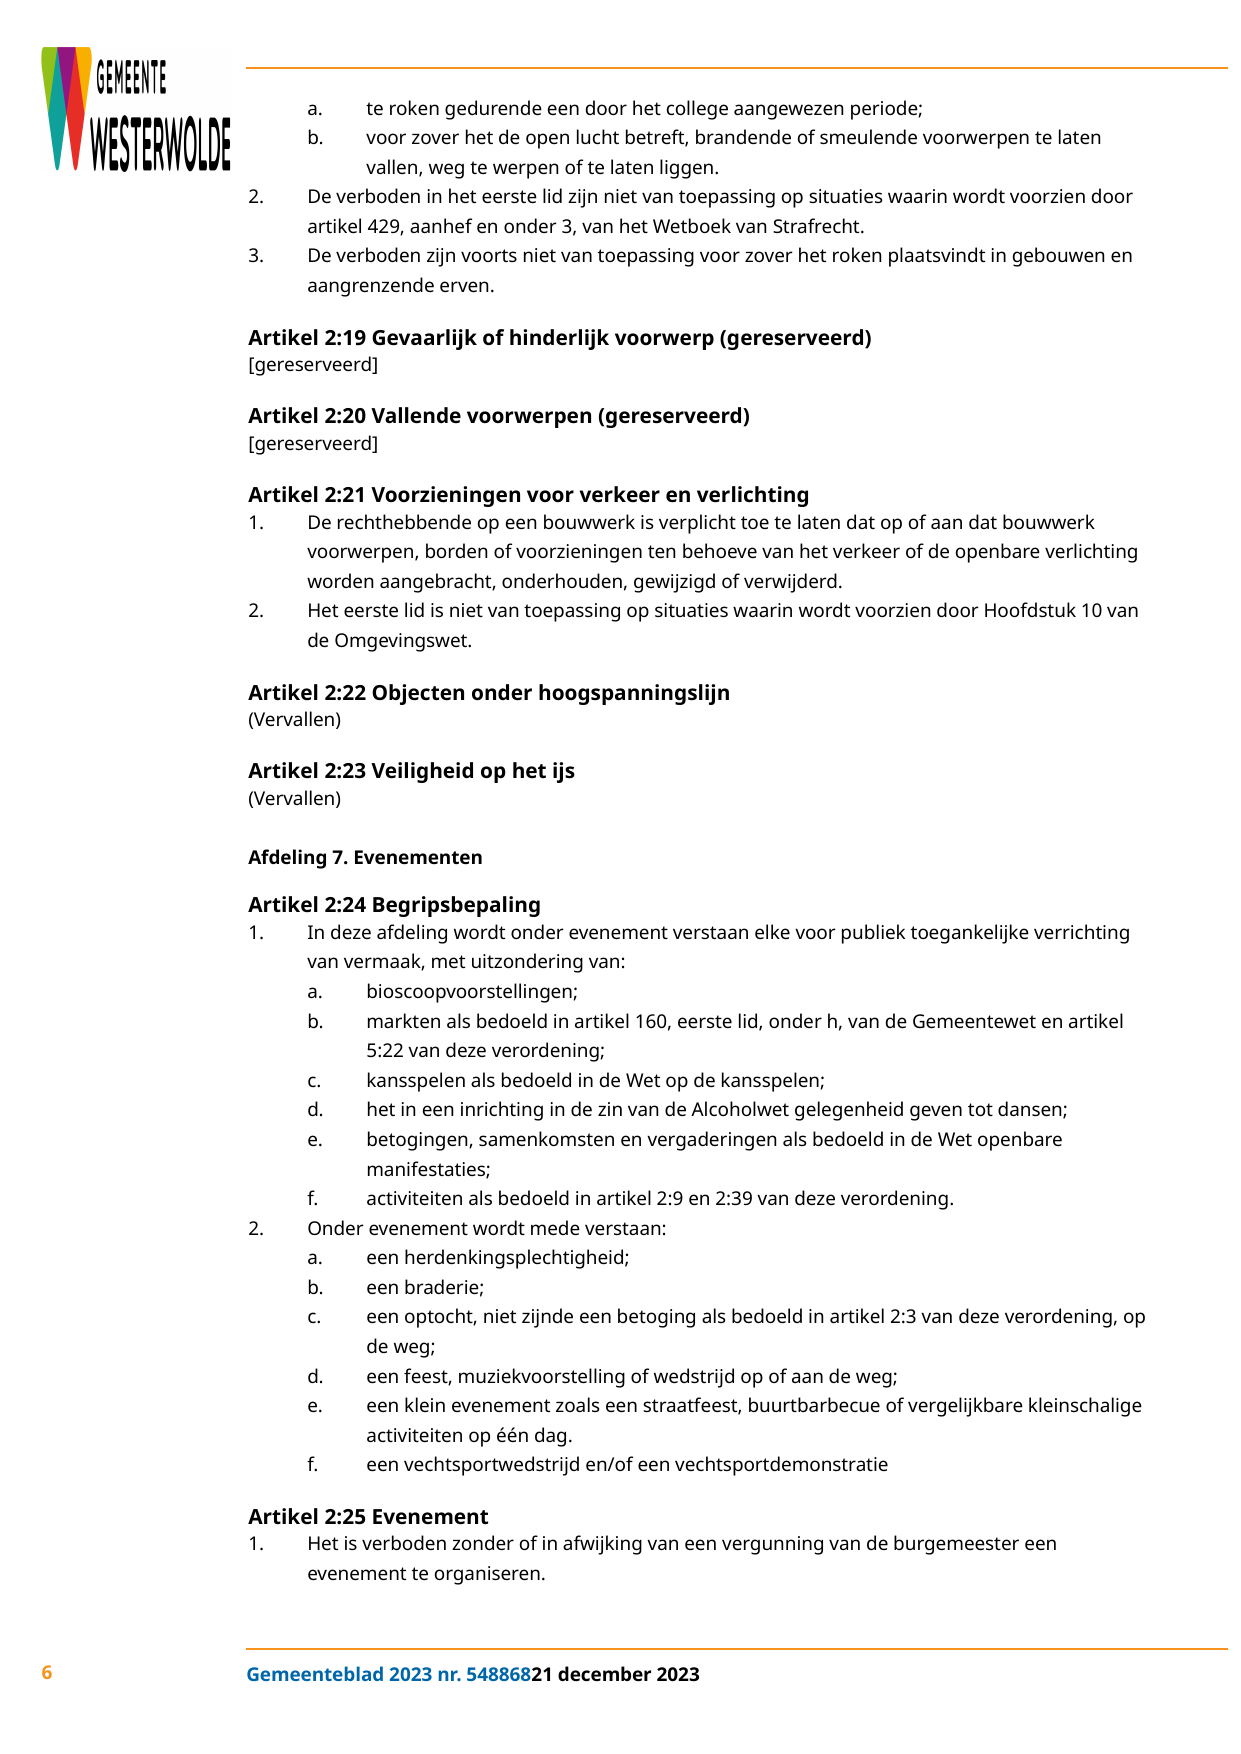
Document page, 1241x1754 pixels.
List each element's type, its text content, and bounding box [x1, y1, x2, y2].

list betogingen, samenkomsten en vergaderingen als bedoeld in de Wet openbare manifestaties; [307, 1126, 1152, 1181]
list een optocht, niet zijnde een betoging als bedoeld in artikel 2:3 van deze verordening, op de weg; [307, 1304, 1152, 1359]
text Artikel 2:24 Begripsbepaling [248, 891, 1152, 919]
list een klein evenement zoals een straatfeest, buurtbarbecue of vergelijkbare kleinschalige activiteiten op één dag. [307, 1392, 1152, 1448]
list een herdenkingsplechtigheid; [307, 1244, 1152, 1270]
list een vechtsportwedstrijd en/of een vechtsportdemonstratie [307, 1452, 1152, 1477]
list markten als bedoeld in artikel 160, eerste lid, onder h, van de Gemeentewet en artikel 5:22 van deze verordening; [307, 1008, 1152, 1063]
text Artikel 2:20 Vallende voorwerpen (gereserveerd) [248, 402, 1152, 430]
list voor zover het de open lucht betreft, brandende of smeulende voorwerpen te laten vallen, weg te werpen of te laten liggen. [307, 124, 1152, 180]
list In deze afdeling wordt onder evenement verstaan elke voor publiek toegankelijke verrichting van vermaak, met uitzondering van: [248, 919, 1152, 974]
text Artikel 2:21 Voorzieningen voor verkeer en verlichting [248, 480, 1152, 509]
list een braderie; [307, 1274, 1152, 1300]
text Artikel 2:23 Veiligheid op het ijs [248, 756, 1152, 785]
list De verboden in het eerste lid zijn niet van toepassing op situaties waarin wordt voorzien door artikel 429, aanhef en onder 3, van het Wetboek van Strafrecht. [248, 183, 1152, 239]
list Het eerste lid is niet van toepassing op situaties waarin wordt voorzien door Hoofdstuk 10 van de Omgevingswet. [248, 598, 1152, 653]
picture [41, 47, 231, 172]
text [gereserveerd] [248, 351, 1152, 377]
list Het is verboden zonder of in afwijking van een vergunning van de burgemeester een evenement te organiseren. [248, 1530, 1152, 1586]
text (Vervallen) [248, 785, 1152, 811]
list bioscoopvoorstellingen; [307, 978, 1152, 1004]
list kansspelen als bedoeld in de Wet op de kansspelen; [307, 1067, 1152, 1093]
list een feest, muziekvoorstelling of wedstrijd op of aan de weg; [307, 1363, 1152, 1388]
list het in een inrichting in de zin van de Alcoholwet gelegenheid geven tot dansen; [307, 1097, 1152, 1122]
list Onder evenement wordt mede verstaan: [248, 1215, 1152, 1241]
text (Vervallen) [248, 706, 1152, 732]
list te roken gedurende een door het college aangewezen periode; [307, 95, 1152, 121]
text Artikel 2:22 Objecten onder hoogspanningslijn [248, 678, 1152, 706]
list activiteiten als bedoeld in artikel 2:9 en 2:39 van deze verordening. [307, 1185, 1152, 1211]
text Afdeling 7. Evenementen [248, 844, 1152, 870]
list De verboden zijn voorts niet van toepassing voor zover het roken plaatsvindt in gebouwen en aangrenzende erven. [248, 243, 1152, 298]
text Artikel 2:25 Evenement [248, 1502, 1152, 1530]
list De rechthebbende op een bouwwerk is verplicht toe te laten dat op of aan dat bouwwerk voorwerpen, borden of voorzieningen ten behoeve van het verkeer of de openbare verlichting worden aangebracht, onderhouden, gewijzigd of verwijderd. [248, 509, 1152, 594]
text Artikel 2:19 Gevaarlijk of hinderlijk voorwerp (gereserveerd) [248, 323, 1152, 351]
text [gereserveerd] [248, 430, 1152, 456]
